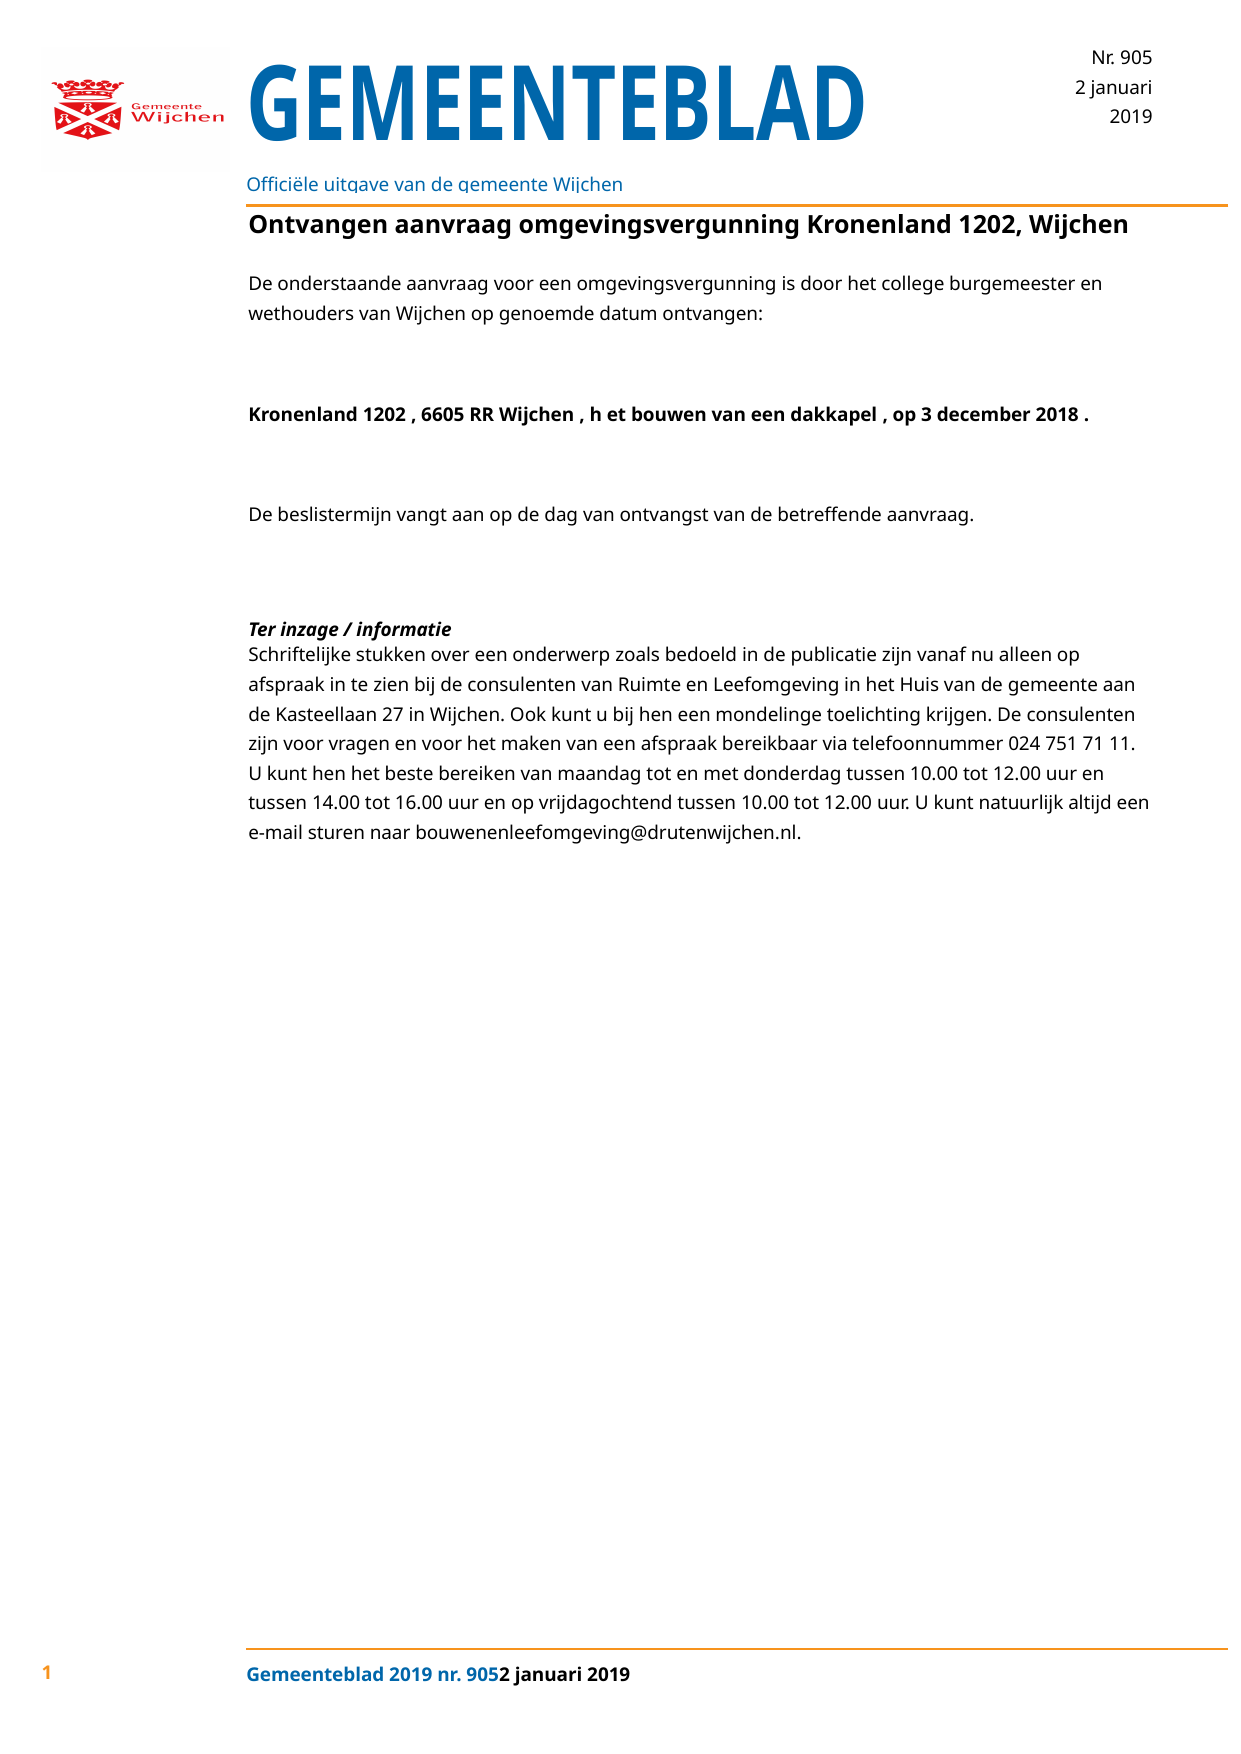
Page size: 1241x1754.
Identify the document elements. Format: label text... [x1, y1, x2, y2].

text De beslistermijn vangt aan op de dag van ontvangst van de betreffende aanvraag. [248, 502, 1152, 527]
text De onderstaande aanvraag voor een omgevingsvergunning is door het college burgemeester en wethouders van Wijchen op genoemde datum ontvangen: [248, 270, 1152, 326]
text Ter inzage / informatie [248, 616, 1152, 642]
text Kronenland 1202 , 6605 RR Wijchen , h et bouwen van een dakkapel , op 3 december 2018 . [248, 401, 1152, 426]
text Schriftelijke stukken over een onderwerp zoals bedoeld in de publicatie zijn vanaf nu alleen op afspraak in te zien bij de consulenten van Ruimte en Leefomgeving in het Huis van de gemeente aan de Kasteellaan 27 in Wijchen. Ook kunt u bij hen een mondelinge toelichting krijgen. De consulenten zijn voor vragen en voor het maken van een afspraak bereikbaar via telefoonnummer 024 751 71 11. U kunt hen het beste bereiken van maandag tot en met donderdag tussen 10.00 tot 12.00 uur en tussen 14.00 tot 16.00 uur en op vrijdagochtend tussen 10.00 tot 12.00 uur. U kunt natuurlijk altijd een e-mail sturen naar bouwenenleefomgeving@drutenwijchen.nl. [248, 642, 1152, 845]
picture [41, 47, 231, 172]
text Ontvangen aanvraag omgevingsvergunning Kronenland 1202, Wijchen [248, 207, 1152, 241]
